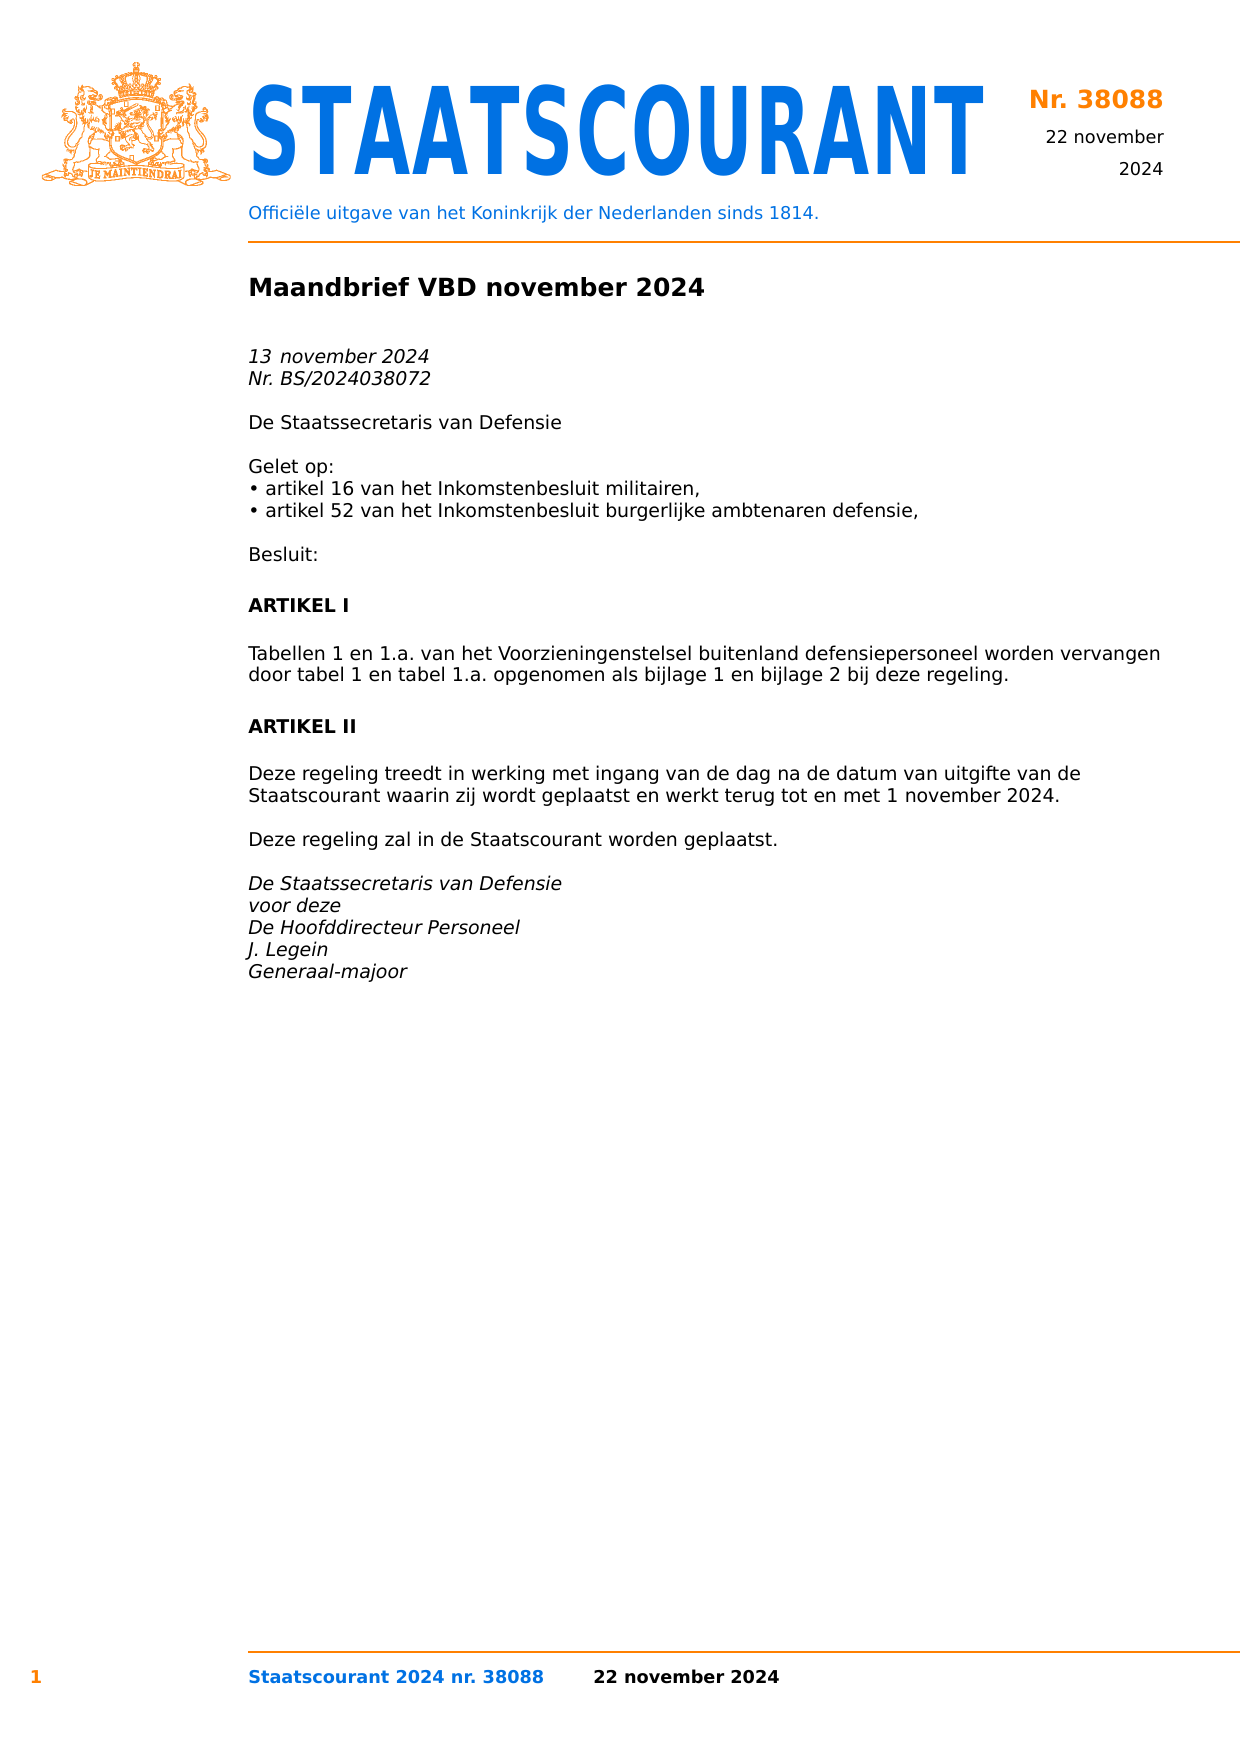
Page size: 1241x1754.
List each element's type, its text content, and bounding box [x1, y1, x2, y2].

text Deze regeling treedt in werking met ingang van de dag na de datum van uitgifte van de Staatscourant waarin zij wordt geplaatst en werkt terug tot en met 1 november 2024. [248, 763, 1163, 807]
text Nr. BS/2024038072 [248, 368, 1163, 390]
subtitle ARTIKEL II [248, 716, 1163, 738]
table_cell 2024 [998, 153, 1240, 203]
text Tabellen 1 en 1.a. van het Voorzieningenstelsel buitenland defensiepersoneel worden vervangen door tabel 1 en tabel 1.a. opgenomen als bijlage 1 en bijlage 2 bij deze regeling. [248, 642, 1163, 686]
text 13 november 2024 [248, 346, 1163, 368]
text De Staatssecretaris van Defensie voor deze De Hoofddirecteur Personeel J. Legein Generaal-majoor [248, 873, 1163, 983]
subtitle ARTIKEL I [248, 595, 1163, 617]
text Besluit: [248, 543, 1163, 565]
table_header STAATSCOURANT [248, 62, 998, 203]
subtitle Maandbrief VBD november 2024 [248, 273, 1163, 302]
picture [41, 62, 231, 186]
table_header [25, 62, 248, 241]
text • artikel 16 van het Inkomstenbesluit militairen, [248, 478, 1163, 499]
text Gelet op: [248, 456, 1163, 478]
text • artikel 52 van het Inkomstenbesluit burgerlijke ambtenaren defensie, [248, 499, 1163, 522]
table_header Nr. 38088 [998, 62, 1240, 121]
text De Staatssecretaris van Defensie [248, 412, 1163, 434]
table_cell Officiële uitgave van het Koninkrijk der Nederlanden sinds 1814. [248, 203, 1240, 241]
table_cell 22 november [998, 121, 1240, 153]
text Deze regeling zal in de Staatscourant worden geplaatst. [248, 829, 1163, 851]
